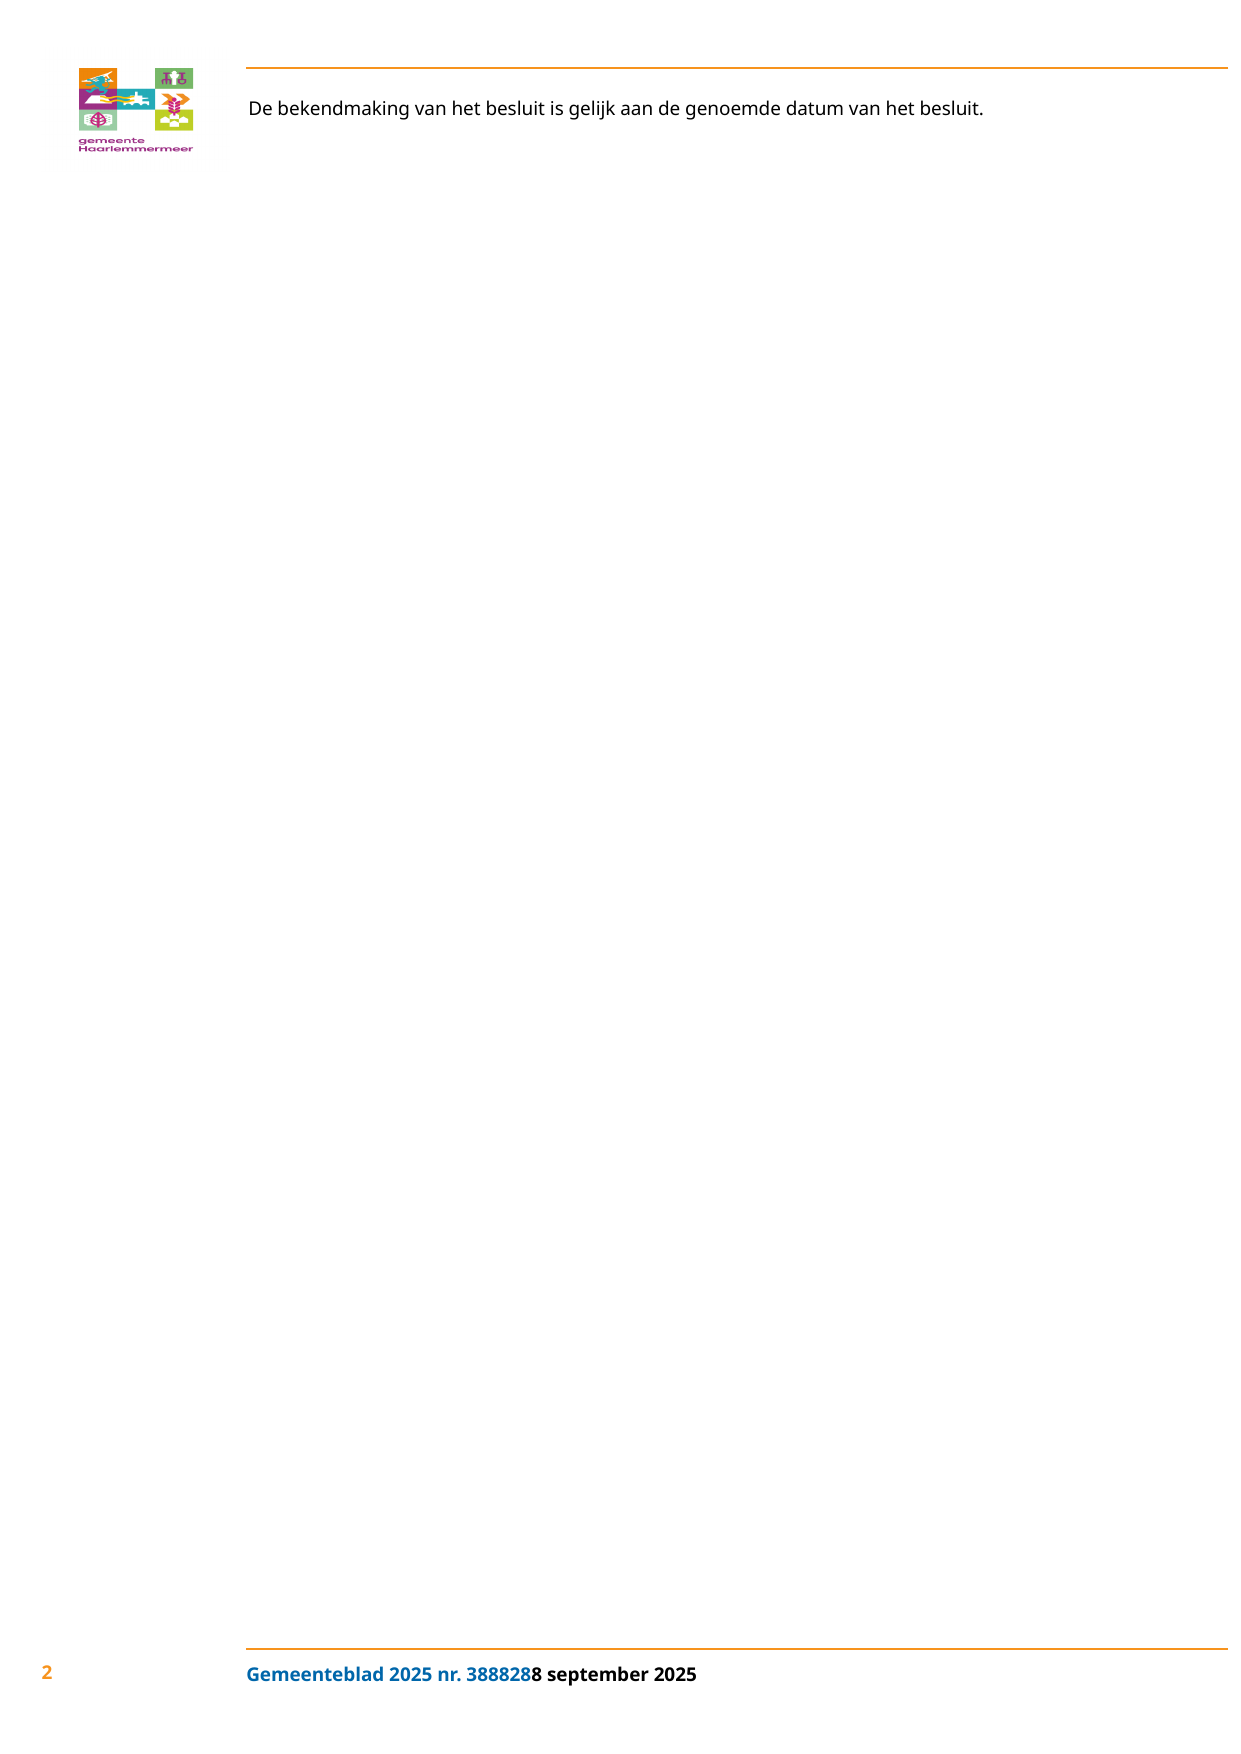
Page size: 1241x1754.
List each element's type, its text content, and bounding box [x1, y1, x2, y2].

picture [41, 47, 231, 172]
text De bekendmaking van het besluit is gelijk aan de genoemde datum van het besluit. [248, 95, 1152, 121]
